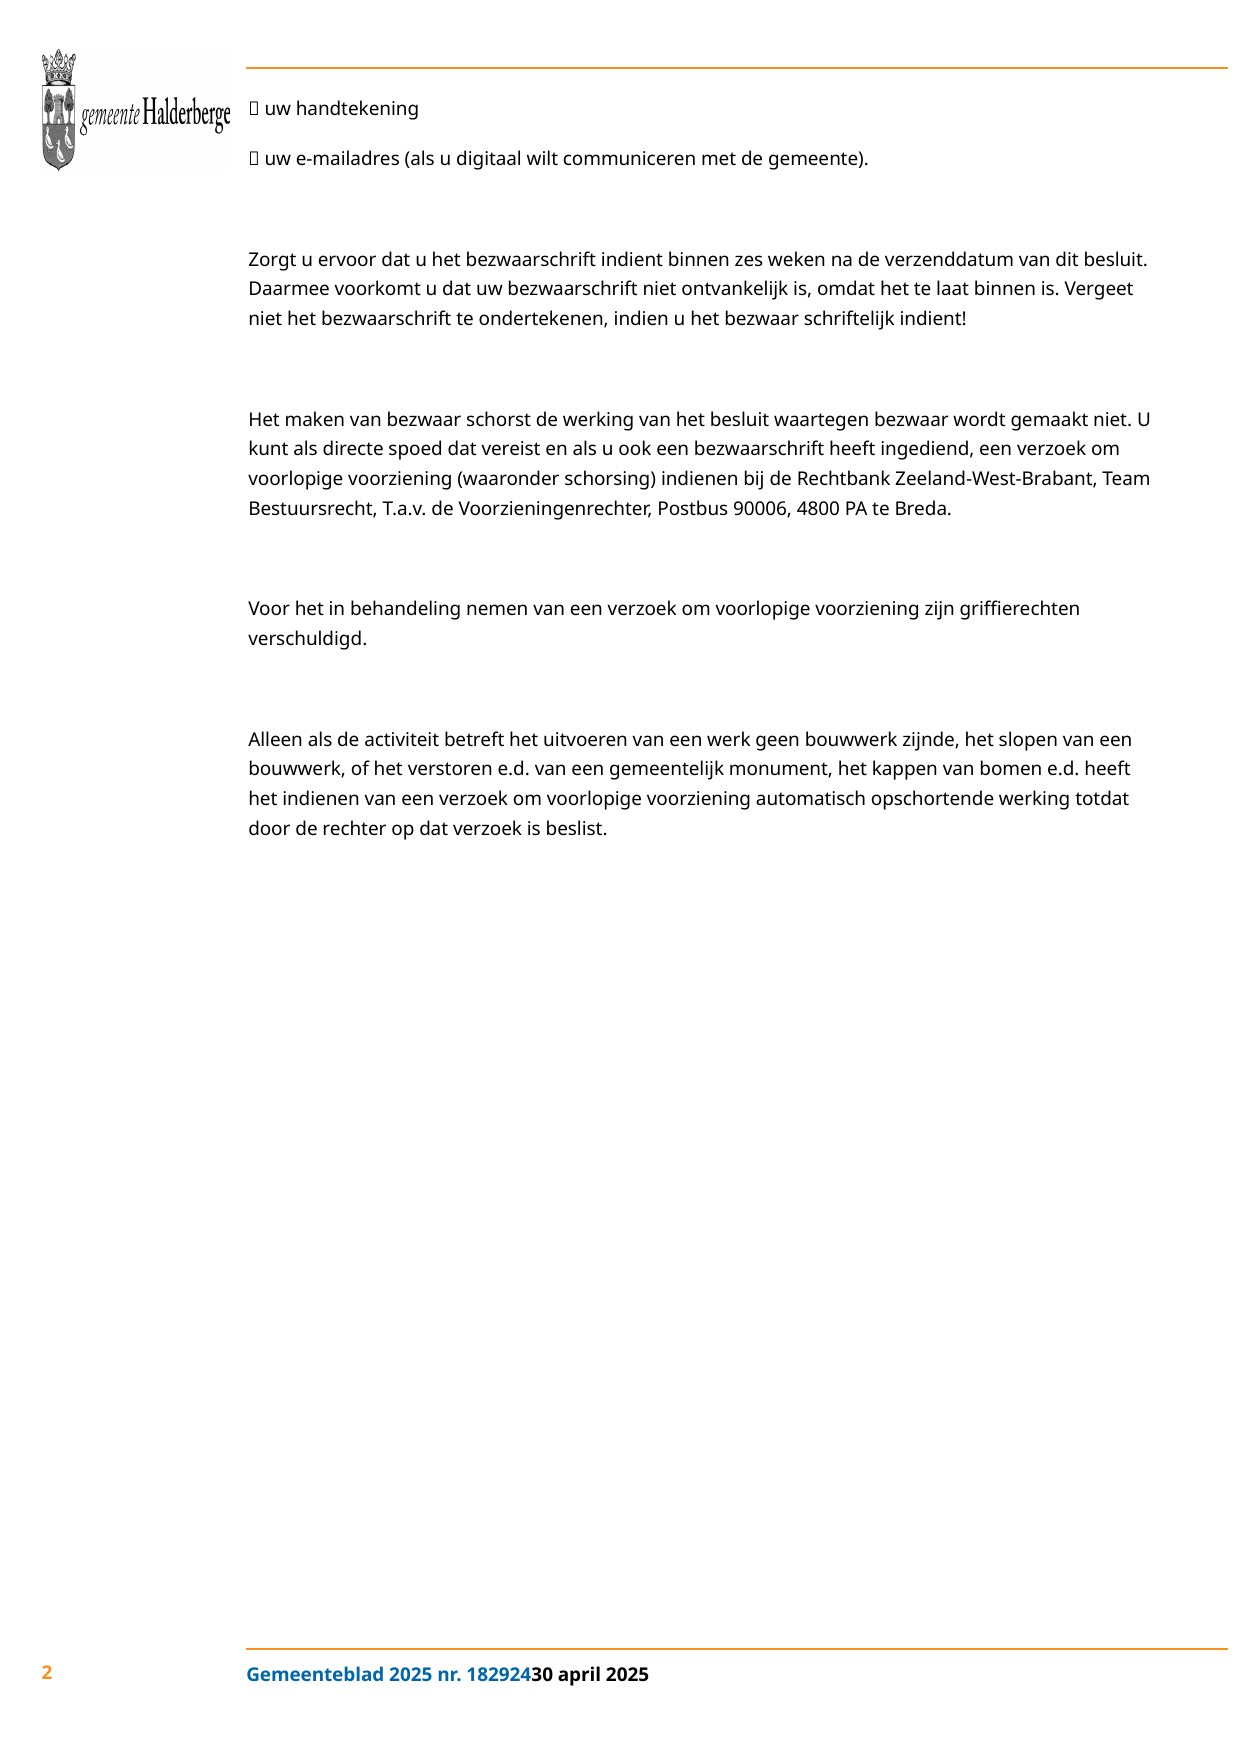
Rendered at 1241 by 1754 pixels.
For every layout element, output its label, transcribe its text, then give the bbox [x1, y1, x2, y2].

text Het maken van bezwaar schorst de werking van het besluit waartegen bezwaar wordt gemaakt niet. U kunt als directe spoed dat vereist en als u ook een bezwaarschrift heeft ingediend, een verzoek om voorlopige voorziening (waaronder schorsing) indienen bij de Rechtbank Zeeland-West-Brabant, Team Bestuursrecht, T.a.v. de Voorzieningenrechter, Postbus 90006, 4800 PA te Breda. [248, 406, 1152, 521]
text Zorgt u ervoor dat u het bezwaarschrift indient binnen zes weken na de verzenddatum van dit besluit. Daarmee voorkomt u dat uw bezwaarschrift niet ontvankelijk is, omdat het te laat binnen is. Vergeet niet het bezwaarschrift te ondertekenen, indien u het bezwaar schriftelijk indient! [248, 246, 1152, 331]
picture [41, 47, 231, 172]
text Voor het in behandeling nemen van een verzoek om voorlopige voorziening zijn griffierechten verschuldigd. [248, 596, 1152, 651]
text  uw handtekening [248, 95, 1152, 121]
text  uw e-mailadres (als u digitaal wilt communiceren met de gemeente). [248, 145, 1152, 171]
text Alleen als de activiteit betreft het uitvoeren van een werk geen bouwwerk zijnde, het slopen van een bouwwerk, of het verstoren e.d. van een gemeentelijk monument, het kappen van bomen e.d. heeft het indienen van een verzoek om voorlopige voorziening automatisch opschortende werking totdat door de rechter op dat verzoek is beslist. [248, 726, 1152, 841]
